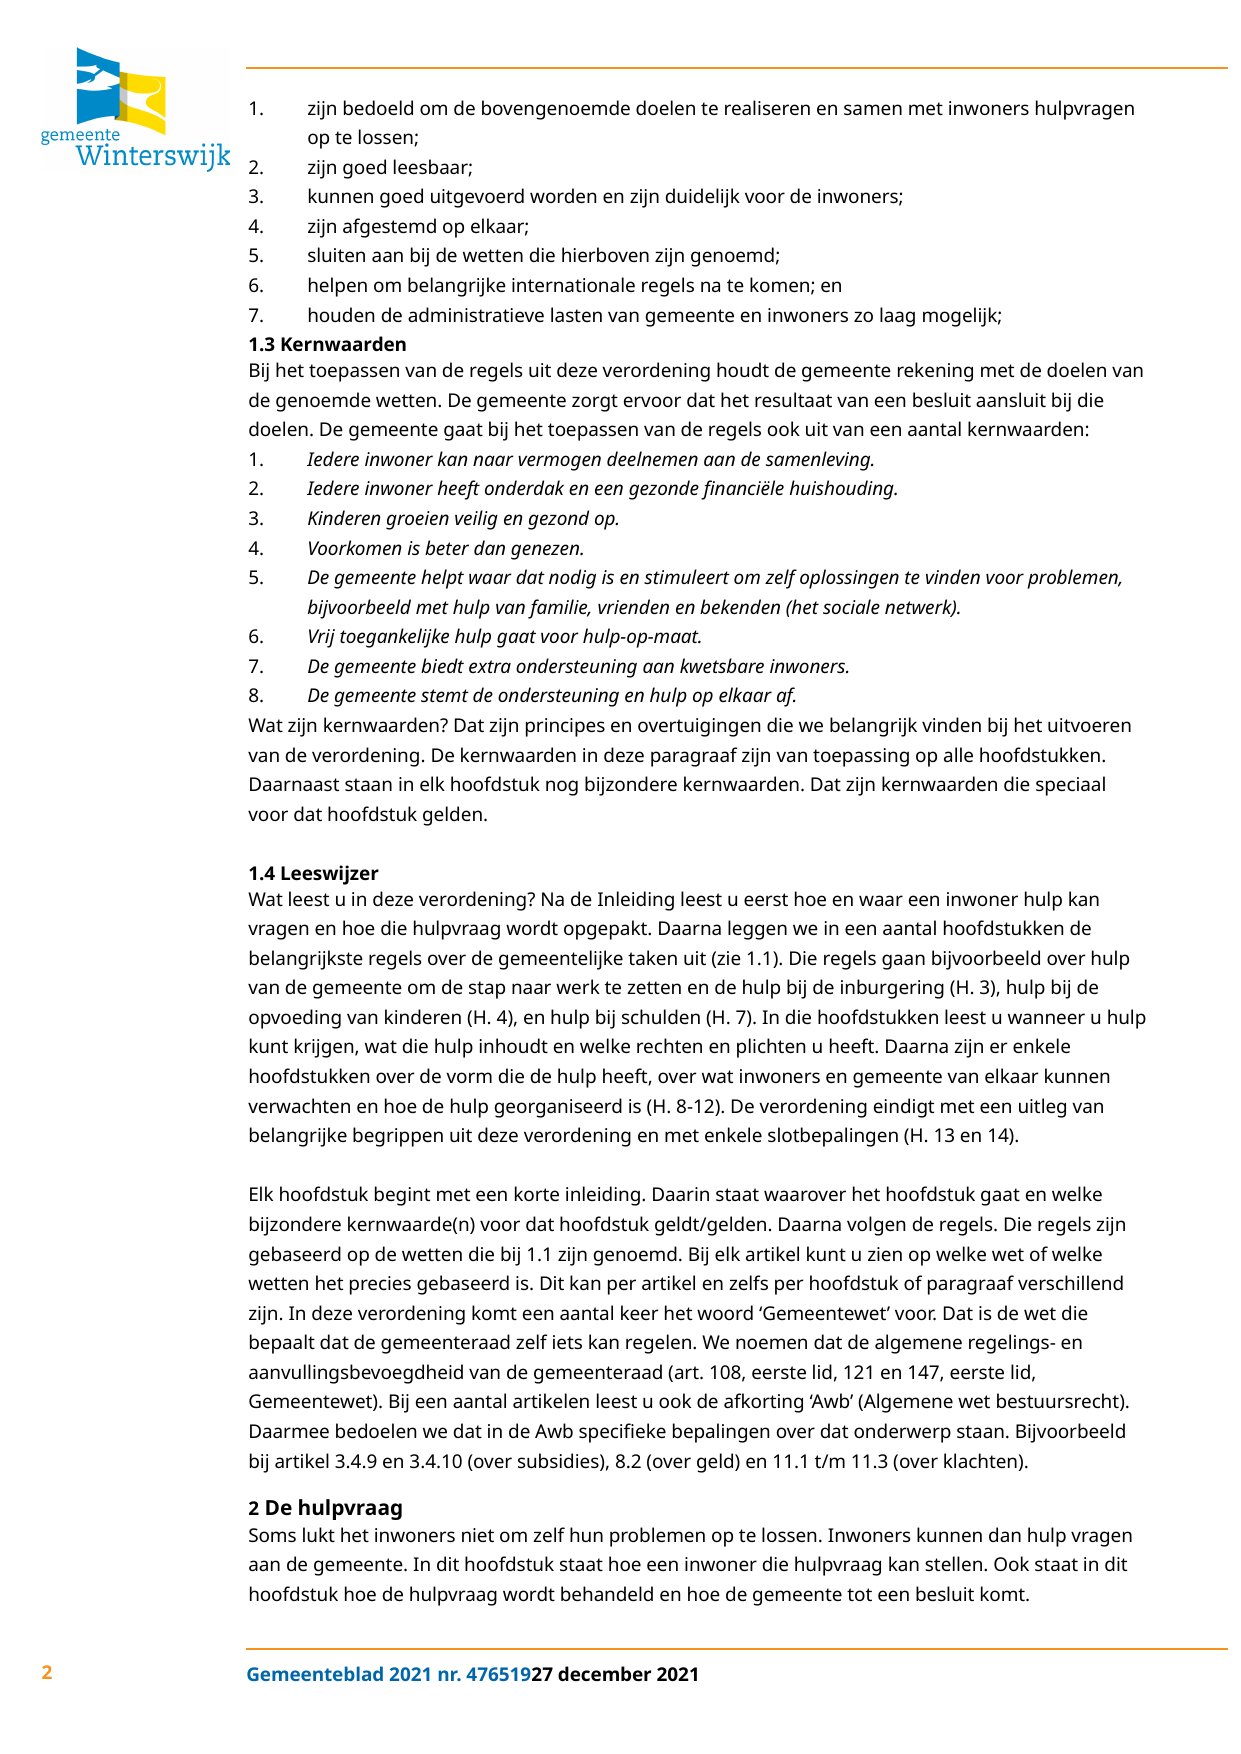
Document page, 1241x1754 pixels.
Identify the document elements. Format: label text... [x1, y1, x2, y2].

list De gemeente stemt de ondersteuning en hulp op elkaar af. [248, 683, 1152, 708]
text 1.3 Kernwaarden [248, 331, 1152, 357]
list helpen om belangrijke internationale regels na te komen; en [248, 272, 1152, 298]
text 2 De hulpvraag [248, 1493, 1152, 1522]
list zijn bedoeld om de bovengenoemde doelen te realiseren en samen met inwoners hulpvragen op te lossen; [248, 95, 1152, 150]
picture [225, 153, 231, 162]
list Iedere inwoner kan naar vermogen deelnemen aan de samenleving. [248, 446, 1152, 472]
list sluiten aan bij de wetten die hierboven zijn genoemd; [248, 243, 1152, 268]
text Bij het toepassen van de regels uit deze verordening houdt de gemeente rekening met de doelen van de genoemde wetten. De gemeente zorgt ervoor dat het resultaat van een besluit aansluit bij die doelen. De gemeente gaat bij het toepassen van de regels ook uit van een aantal kernwaarden: [248, 357, 1152, 442]
text Wat zijn kernwaarden? Dat zijn principes en overtuigingen die we belangrijk vinden bij het uitvoeren van de verordening. De kernwaarden in deze paragraaf zijn van toepassing op alle hoofdstukken. Daarnaast staan in elk hoofdstuk nog bijzondere kernwaarden. Dat zijn kernwaarden die speciaal voor dat hoofdstuk gelden. [248, 712, 1152, 827]
list De gemeente helpt waar dat nodig is en stimuleert om zelf oplossingen te vinden voor problemen, bijvoorbeeld met hulp van familie, vrienden en bekenden (het sociale netwerk). [248, 564, 1152, 619]
list zijn goed leesbaar; [248, 154, 1152, 180]
list houden de administratieve lasten van gemeente en inwoners zo laag mogelijk; [248, 302, 1152, 328]
list Voorkomen is beter dan genezen. [248, 535, 1152, 560]
text Soms lukt het inwoners niet om zelf hun problemen op te lossen. Inwoners kunnen dan hulp vragen aan de gemeente. In dit hoofdstuk staat hoe een inwoner die hulpvraag kan stellen. Ook staat in dit hoofdstuk hoe de hulpvraag wordt behandeld en hoe de gemeente tot een besluit komt. [248, 1522, 1152, 1607]
list kunnen goed uitgevoerd worden en zijn duidelijk voor de inwoners; [248, 183, 1152, 209]
text Wat leest u in deze verordening? Na de Inleiding leest u eerst hoe en waar een inwoner hulp kan vragen en hoe die hulpvraag wordt opgepakt. Daarna leggen we in een aantal hoofdstukken de belangrijkste regels over de gemeentelijke taken uit (zie 1.1). Die regels gaan bijvoorbeeld over hulp van de gemeente om de stap naar werk te zetten en de hulp bij de inburgering (H. 3), hulp bij de opvoeding van kinderen (H. 4), en hulp bij schulden (H. 7). In die hoofdstukken leest u wanneer u hulp kunt krijgen, wat die hulp inhoudt en welke rechten en plichten u heeft. Daarna zijn er enkele hoofdstukken over de vorm die de hulp heeft, over wat inwoners en gemeente van elkaar kunnen verwachten en hoe de hulp georganiseerd is (H. 8-12). De verordening eindigt met een uitleg van belangrijke begrippen uit deze verordening en met enkele slotbepalingen (H. 13 en 14). [248, 886, 1152, 1148]
picture [41, 47, 231, 172]
list Kinderen groeien veilig en gezond op. [248, 505, 1152, 531]
list zijn afgestemd op elkaar; [248, 213, 1152, 239]
list Iedere inwoner heeft onderdak en een gezonde financiële huishouding. [248, 476, 1152, 501]
text 1.4 Leeswijzer [248, 860, 1152, 886]
list De gemeente biedt extra ondersteuning aan kwetsbare inwoners. [248, 653, 1152, 679]
list Vrij toegankelijke hulp gaat voor hulp-op-maat. [248, 623, 1152, 649]
text Elk hoofdstuk begint met een korte inleiding. Daarin staat waarover het hoofdstuk gaat en welke bijzondere kernwaarde(n) voor dat hoofdstuk geldt/gelden. Daarna volgen de regels. Die regels zijn gebaseerd op de wetten die bij 1.1 zijn genoemd. Bij elk artikel kunt u zien op welke wet of welke wetten het precies gebaseerd is. Dit kan per artikel en zelfs per hoofdstuk of paragraaf verschillend zijn. In deze verordening komt een aantal keer het woord ‘Gemeentewet’ voor. Dat is de wet die bepaalt dat de gemeenteraad zelf iets kan regelen. We noemen dat de algemene regelings- en aanvullingsbevoegdheid van de gemeenteraad (art. 108, eerste lid, 121 en 147, eerste lid, Gemeentewet). Bij een aantal artikelen leest u ook de afkorting ‘Awb’ (Algemene wet bestuursrecht). Daarmee bedoelen we dat in de Awb specifieke bepalingen over dat onderwerp staan. Bijvoorbeeld bij artikel 3.4.9 en 3.4.10 (over subsidies), 8.2 (over geld) en 11.1 t/m 11.3 (over klachten). [248, 1182, 1152, 1474]
